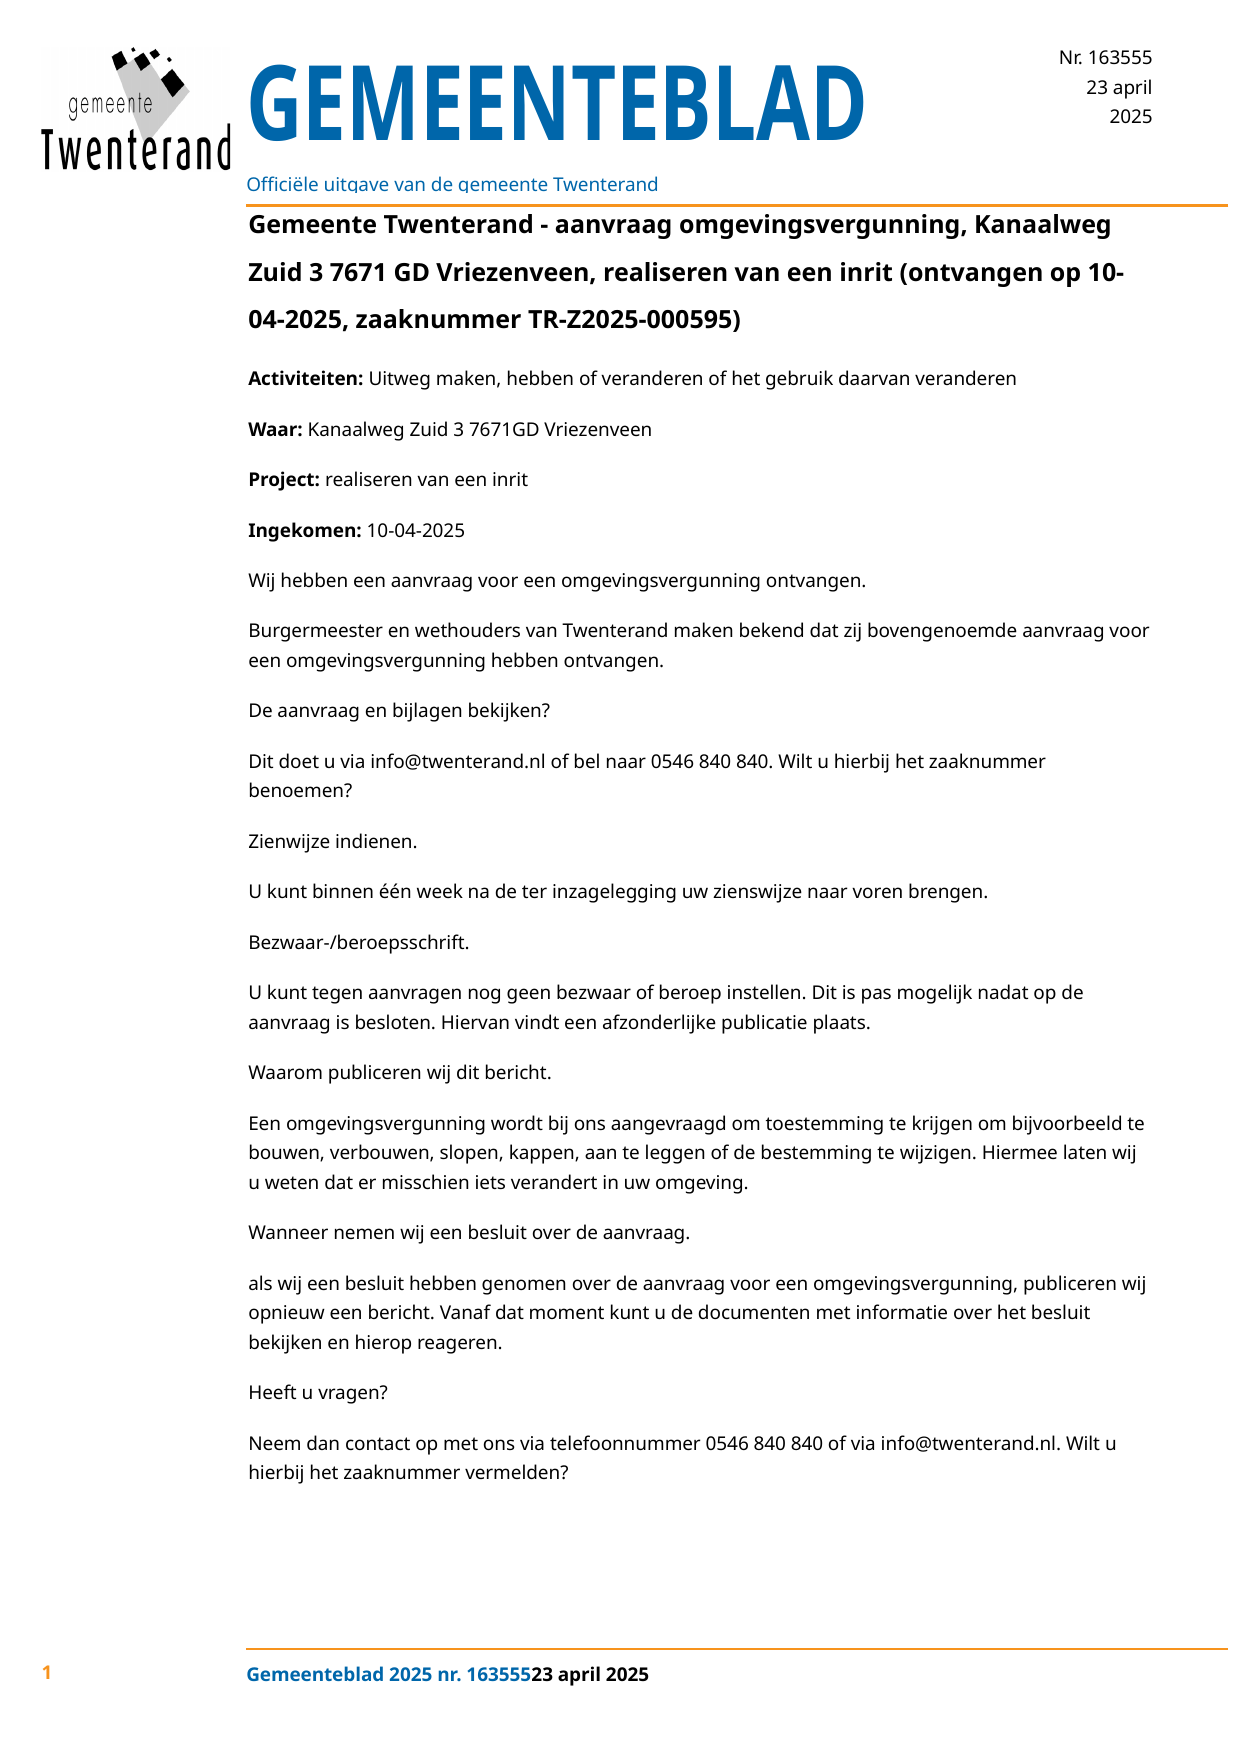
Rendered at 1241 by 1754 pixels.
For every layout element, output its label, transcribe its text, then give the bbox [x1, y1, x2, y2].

text Activiteiten: Uitweg maken, hebben of veranderen of het gebruik daarvan veranderen [248, 366, 1152, 391]
text Zienwijze indienen. [248, 828, 1152, 854]
text Wij hebben een aanvraag voor een omgevingsvergunning ontvangen. [248, 567, 1152, 593]
text Ingekomen: 10-04-2025 [248, 517, 1152, 542]
text Gemeente Twenterand - aanvraag omgevingsvergunning, Kanaalweg Zuid 3 7671 GD Vriezenveen, realiseren van een inrit (ontvangen op 10-04-2025, zaaknummer TR-Z2025-000595) [248, 207, 1152, 336]
text Neem dan contact op met ons via telefoonnummer 0546 840 840 of via info@twenterand.nl. Wilt u hierbij het zaaknummer vermelden? [248, 1430, 1152, 1485]
text U kunt tegen aanvragen nog geen bezwaar of beroep instellen. Dit is pas mogelijk nadat op de aanvraag is besloten. Hiervan vindt een afzonderlijke publicatie plaats. [248, 979, 1152, 1034]
text Waarom publiceren wij dit bericht. [248, 1059, 1152, 1085]
text Waar: Kanaalweg Zuid 3 7671GD Vriezenveen [248, 416, 1152, 442]
text Een omgevingsvergunning wordt bij ons aangevraagd om toestemming te krijgen om bijvoorbeeld te bouwen, verbouwen, slopen, kappen, aan te leggen of de bestemming te wijzigen. Hiermee laten wij u weten dat er misschien iets verandert in uw omgeving. [248, 1110, 1152, 1194]
text Bezwaar-/beroepsschrift. [248, 929, 1152, 954]
text als wij een besluit hebben genomen over de aanvraag voor een omgevingsvergunning, publiceren wij opnieuw een bericht. Vanaf dat moment kunt u de documenten met informatie over het besluit bekijken en hierop reageren. [248, 1270, 1152, 1354]
text Project: realiseren van een inrit [248, 466, 1152, 492]
picture [41, 47, 231, 172]
text Heeft u vragen? [248, 1379, 1152, 1405]
text De aanvraag en bijlagen bekijken? [248, 698, 1152, 723]
text Dit doet u via info@twenterand.nl of bel naar 0546 840 840. Wilt u hierbij het zaaknummer benoemen? [248, 748, 1152, 803]
text Burgermeester en wethouders van Twenterand maken bekend dat zij bovengenoemde aanvraag voor een omgevingsvergunning hebben ontvangen. [248, 618, 1152, 673]
text Wanneer nemen wij een besluit over de aanvraag. [248, 1219, 1152, 1245]
text U kunt binnen één week na de ter inzagelegging uw zienswijze naar voren brengen. [248, 878, 1152, 904]
